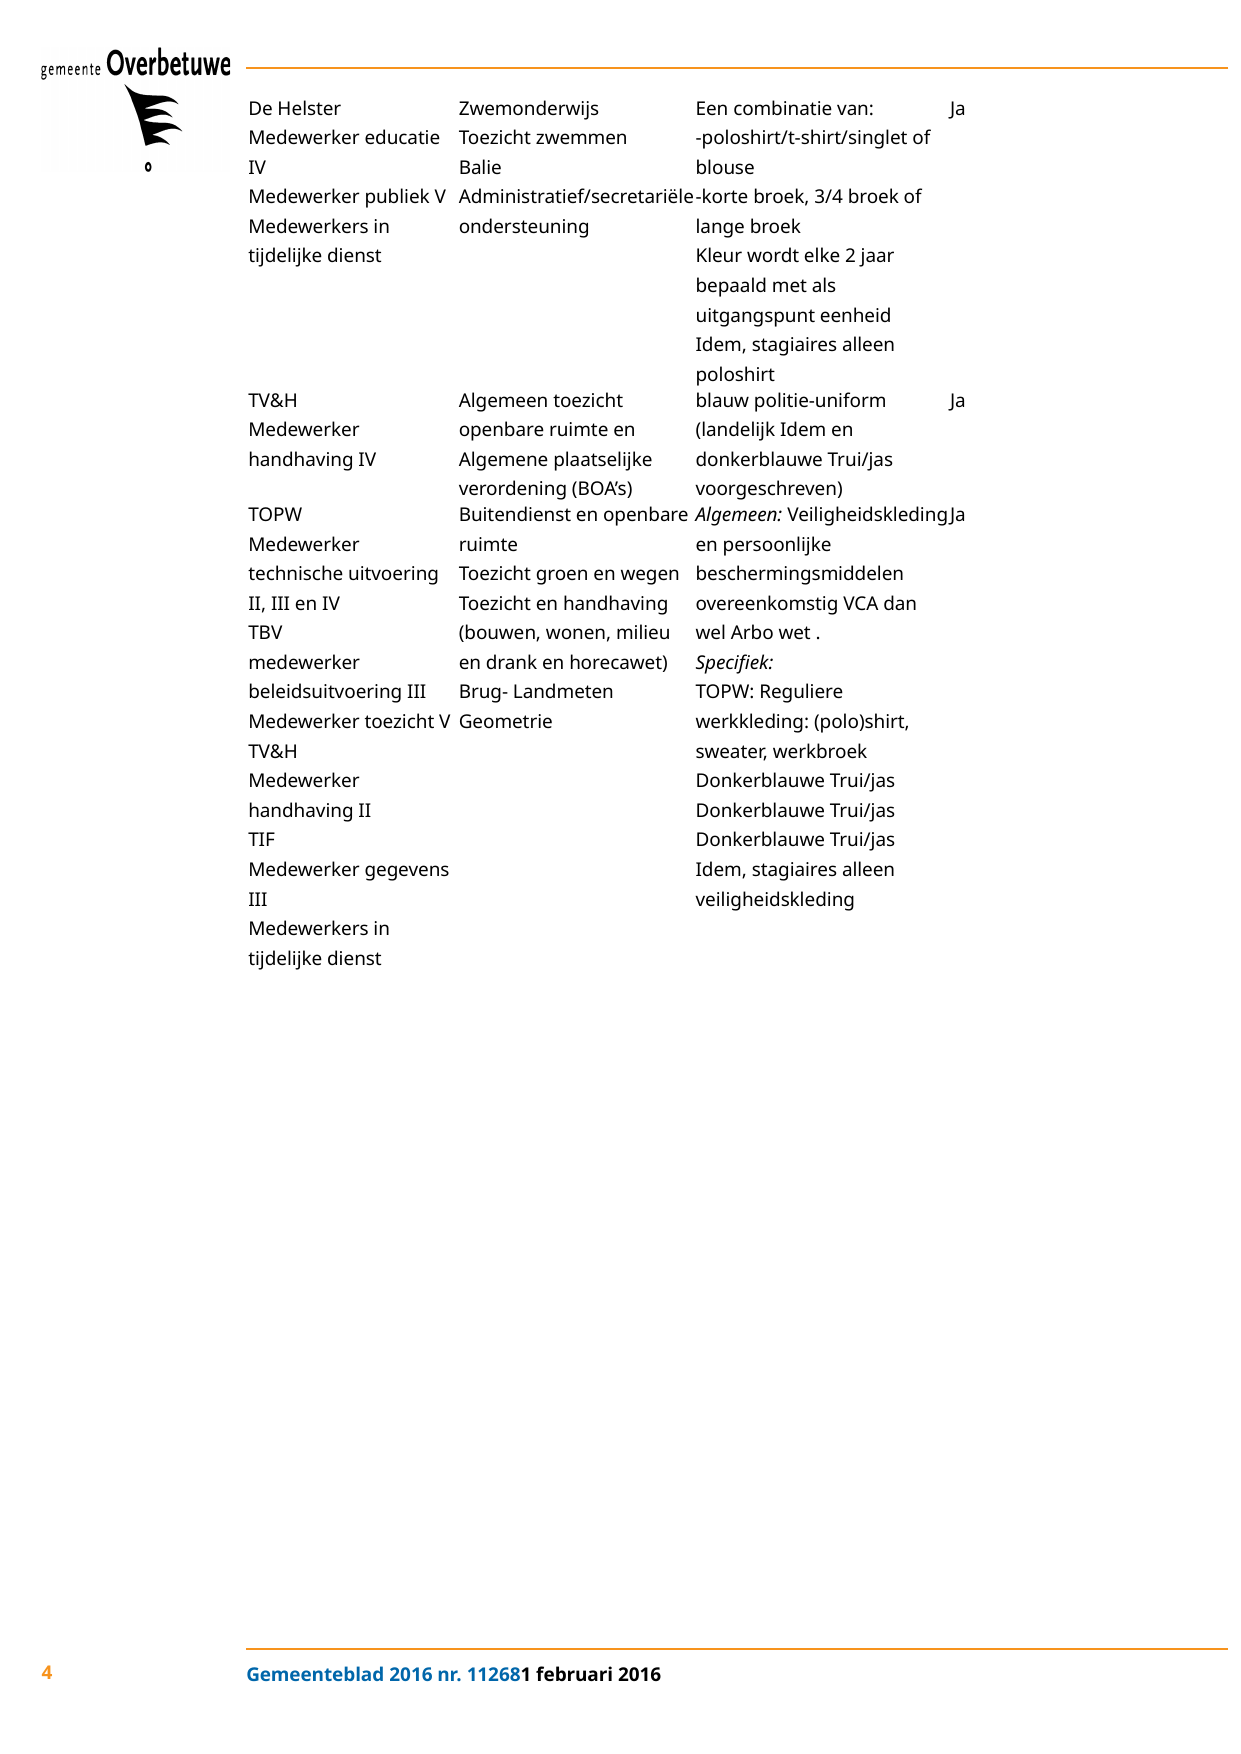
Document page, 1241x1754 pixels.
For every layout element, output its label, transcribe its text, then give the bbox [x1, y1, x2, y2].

table_cell De Helster Medewerker educatie IV Medewerker publiek V Medewerkers in tijdelijke dienst [248, 95, 458, 387]
table_cell Ja [950, 95, 1152, 387]
table_cell Buitendienst en openbare ruimte Toezicht groen en wegen Toezicht en handhaving (bouwen, wonen, milieu en drank en horecawet) Brug- Landmeten Geometrie [459, 501, 695, 971]
table_cell Zwemonderwijs Toezicht zwemmen Balie Administratief/secretariële ondersteuning [459, 95, 695, 387]
table_cell TV&H Medewerker handhaving IV [248, 387, 458, 501]
table_cell Een combinatie van: -poloshirt/t-shirt/singlet of blouse -korte broek, 3/4 broek of lange broek Kleur wordt elke 2 jaar bepaald met als uitgangspunt eenheid Idem, stagiaires alleen poloshirt [695, 95, 950, 387]
table_cell Ja [950, 387, 1152, 501]
picture [41, 47, 231, 172]
table_cell Algemeen: Veiligheidskleding en persoonlijke beschermingsmiddelen overeenkomstig VCA dan wel Arbo wet . Specifiek: TOPW: Reguliere werkkleding: (polo)shirt, sweater, werkbroek Donkerblauwe Trui/jas Donkerblauwe Trui/jas Donkerblauwe Trui/jas Idem, stagiaires alleen veiligheidskleding [695, 501, 950, 971]
table_cell TOPW Medewerker technische uitvoering II, III en IV TBV medewerker beleidsuitvoering III Medewerker toezicht V TV&H Medewerker handhaving II TIF Medewerker gegevens III Medewerkers in tijdelijke dienst [248, 501, 458, 971]
table_cell Algemeen toezicht openbare ruimte en Algemene plaatselijke verordening (BOA’s) [459, 387, 695, 501]
table_cell blauw politie-uniform (landelijk Idem en donkerblauwe Trui/jas voorgeschreven) [695, 387, 950, 501]
table_cell Ja [950, 501, 1152, 971]
